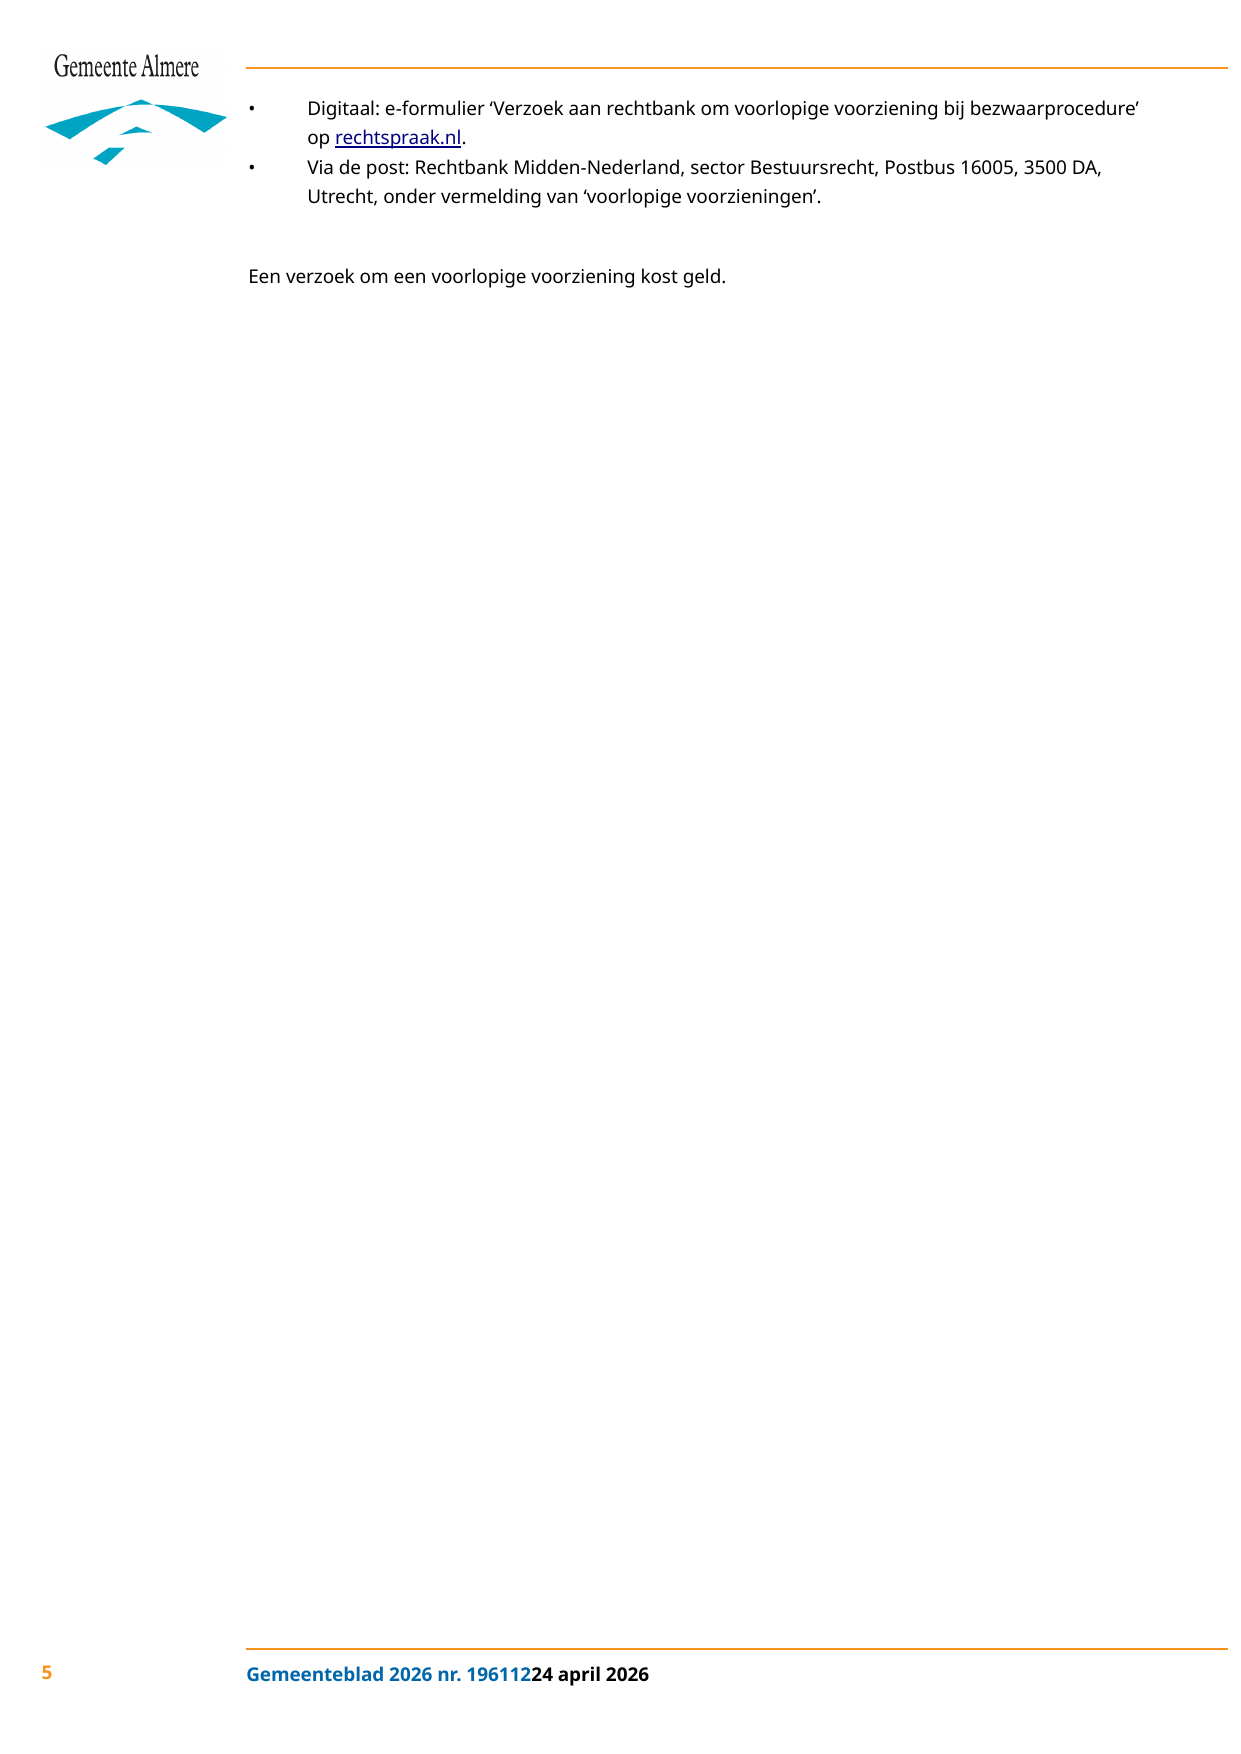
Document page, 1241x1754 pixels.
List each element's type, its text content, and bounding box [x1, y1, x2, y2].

list Digitaal: e-formulier ‘Verzoek aan rechtbank om voorlopige voorziening bij bezwaarprocedure’ op rechtspraak.nl. [248, 95, 1152, 150]
picture [41, 47, 231, 172]
text Een verzoek om een voorlopige voorziening kost geld. [248, 263, 1152, 289]
list Via de post: Rechtbank Midden-Nederland, sector Bestuursrecht, Postbus 16005, 3500 DA, Utrecht, onder vermelding van ‘voorlopige voorzieningen’. [248, 154, 1152, 209]
